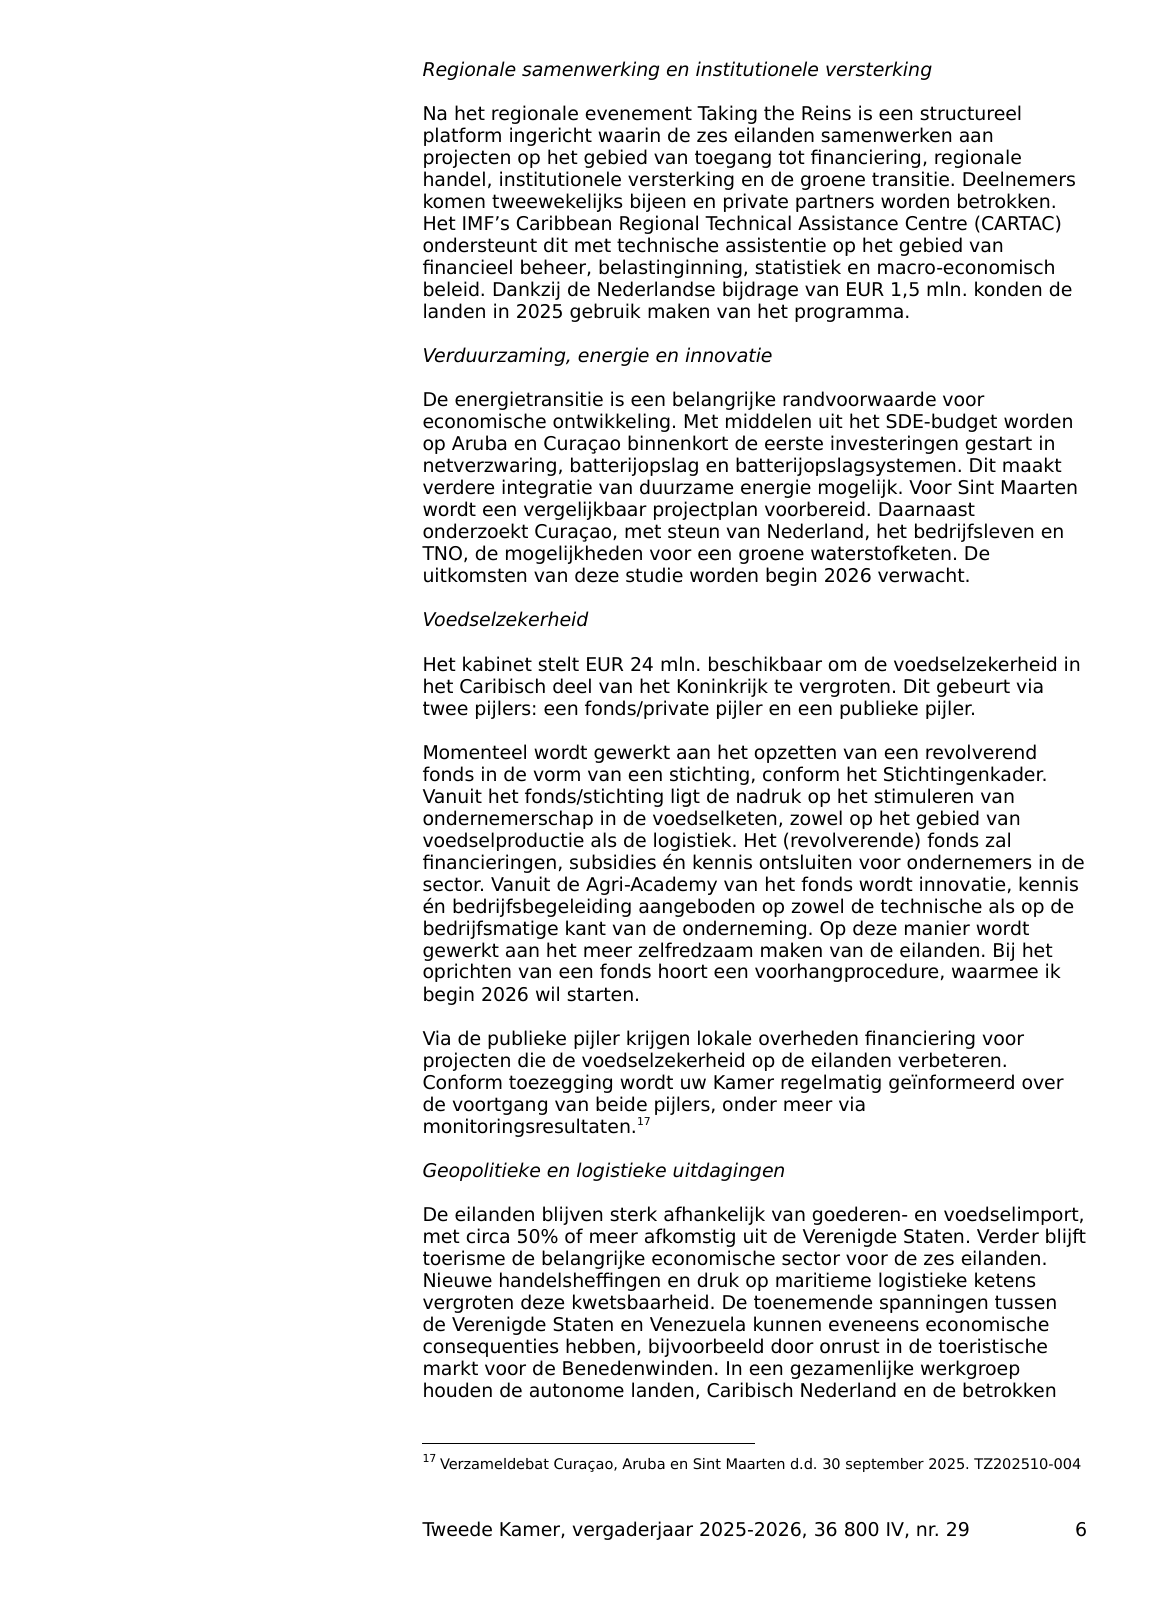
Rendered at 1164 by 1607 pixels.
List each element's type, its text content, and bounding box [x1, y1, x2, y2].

text Momenteel wordt gewerkt aan het opzetten van een revolverend fonds in de vorm van een stichting, conform het Stichtingenkader. Vanuit het fonds/stichting ligt de nadruk op het stimuleren van ondernemerschap in de voedselketen, zowel op het gebied van voedselproductie als de logistiek. Het (revolverende) fonds zal financieringen, subsidies én kennis ontsluiten voor ondernemers in de sector. Vanuit de Agri-Academy van het fonds wordt innovatie, kennis én bedrijfsbegeleiding aangeboden op zowel de technische als op de bedrijfsmatige kant van de onderneming. Op deze manier wordt gewerkt aan het meer zelfredzaam maken van de eilanden. Bij het oprichten van een fonds hoort een voorhangprocedure, waarmee ik begin 2026 wil starten. [422, 742, 1087, 1005]
text De energietransitie is een belangrijke randvoorwaarde voor economische ontwikkeling. Met middelen uit het SDE-budget worden op Aruba en Curaçao binnenkort de eerste investeringen gestart in netverzwaring, batterijopslag en batterijopslagsystemen. Dit maakt verdere integratie van duurzame energie mogelijk. Voor Sint Maarten wordt een vergelijkbaar projectplan voorbereid. Daarnaast onderzoekt Curaçao, met steun van Nederland, het bedrijfsleven en TNO, de mogelijkheden voor een groene waterstofketen. De uitkomsten van deze studie worden begin 2026 verwacht. [422, 389, 1087, 587]
subtitle Regionale samenwerking en institutionele versterking [422, 59, 1087, 81]
text Via de publieke pijler krijgen lokale overheden financiering voor projecten die de voedselzekerheid op de eilanden verbeteren. Conform toezegging wordt uw Kamer regelmatig geïnformeerd over de voortgang van beide pijlers, onder meer via monitoringsresultaten. [422, 1028, 1087, 1137]
text Na het regionale evenement Taking the Reins is een structureel platform ingericht waarin de zes eilanden samenwerken aan projecten op het gebied van toegang tot financiering, regionale handel, institutionele versterking en de groene transitie. Deelnemers komen tweewekelijks bijeen en private partners worden betrokken. Het IMF’s Caribbean Regional Technical Assistance Centre (CARTAC) ondersteunt dit met technische assistentie op het gebied van financieel beheer, belastinginning, statistiek en macro-economisch beleid. Dankzij de Nederlandse bijdrage van EUR 1,5 mln. konden de landen in 2025 gebruik maken van het programma. [422, 103, 1087, 323]
text De eilanden blijven sterk afhankelijk van goederen- en voedselimport, met circa 50% of meer afkomstig uit de Verenigde Staten. Verder blijft toerisme de belangrijke economische sector voor de zes eilanden. Nieuwe handelsheffingen en druk op maritieme logistieke ketens vergroten deze kwetsbaarheid. De toenemende spanningen tussen de Verenigde Staten en Venezuela kunnen eveneens economische consequenties hebben, bijvoorbeeld door onrust in de toeristische markt voor de Benedenwinden. In een gezamenlijke werkgroep houden de autonome landen, Caribisch Nederland en de betrokken [422, 1204, 1087, 1402]
text Het kabinet stelt EUR 24 mln. beschikbaar om de voedselzekerheid in het Caribisch deel van het Koninkrijk te vergroten. Dit gebeurt via twee pijlers: een fonds/private pijler en een publieke pijler. [422, 653, 1087, 719]
subtitle Voedselzekerheid [422, 609, 1087, 631]
subtitle Geopolitieke en logistieke uitdagingen [422, 1160, 1087, 1182]
subtitle Verduurzaming, energie en innovatie [422, 345, 1087, 367]
text Verzameldebat Curaçao, Aruba en Sint Maarten d.d. 30 september 2025. TZ202510-004 [422, 1452, 1087, 1474]
